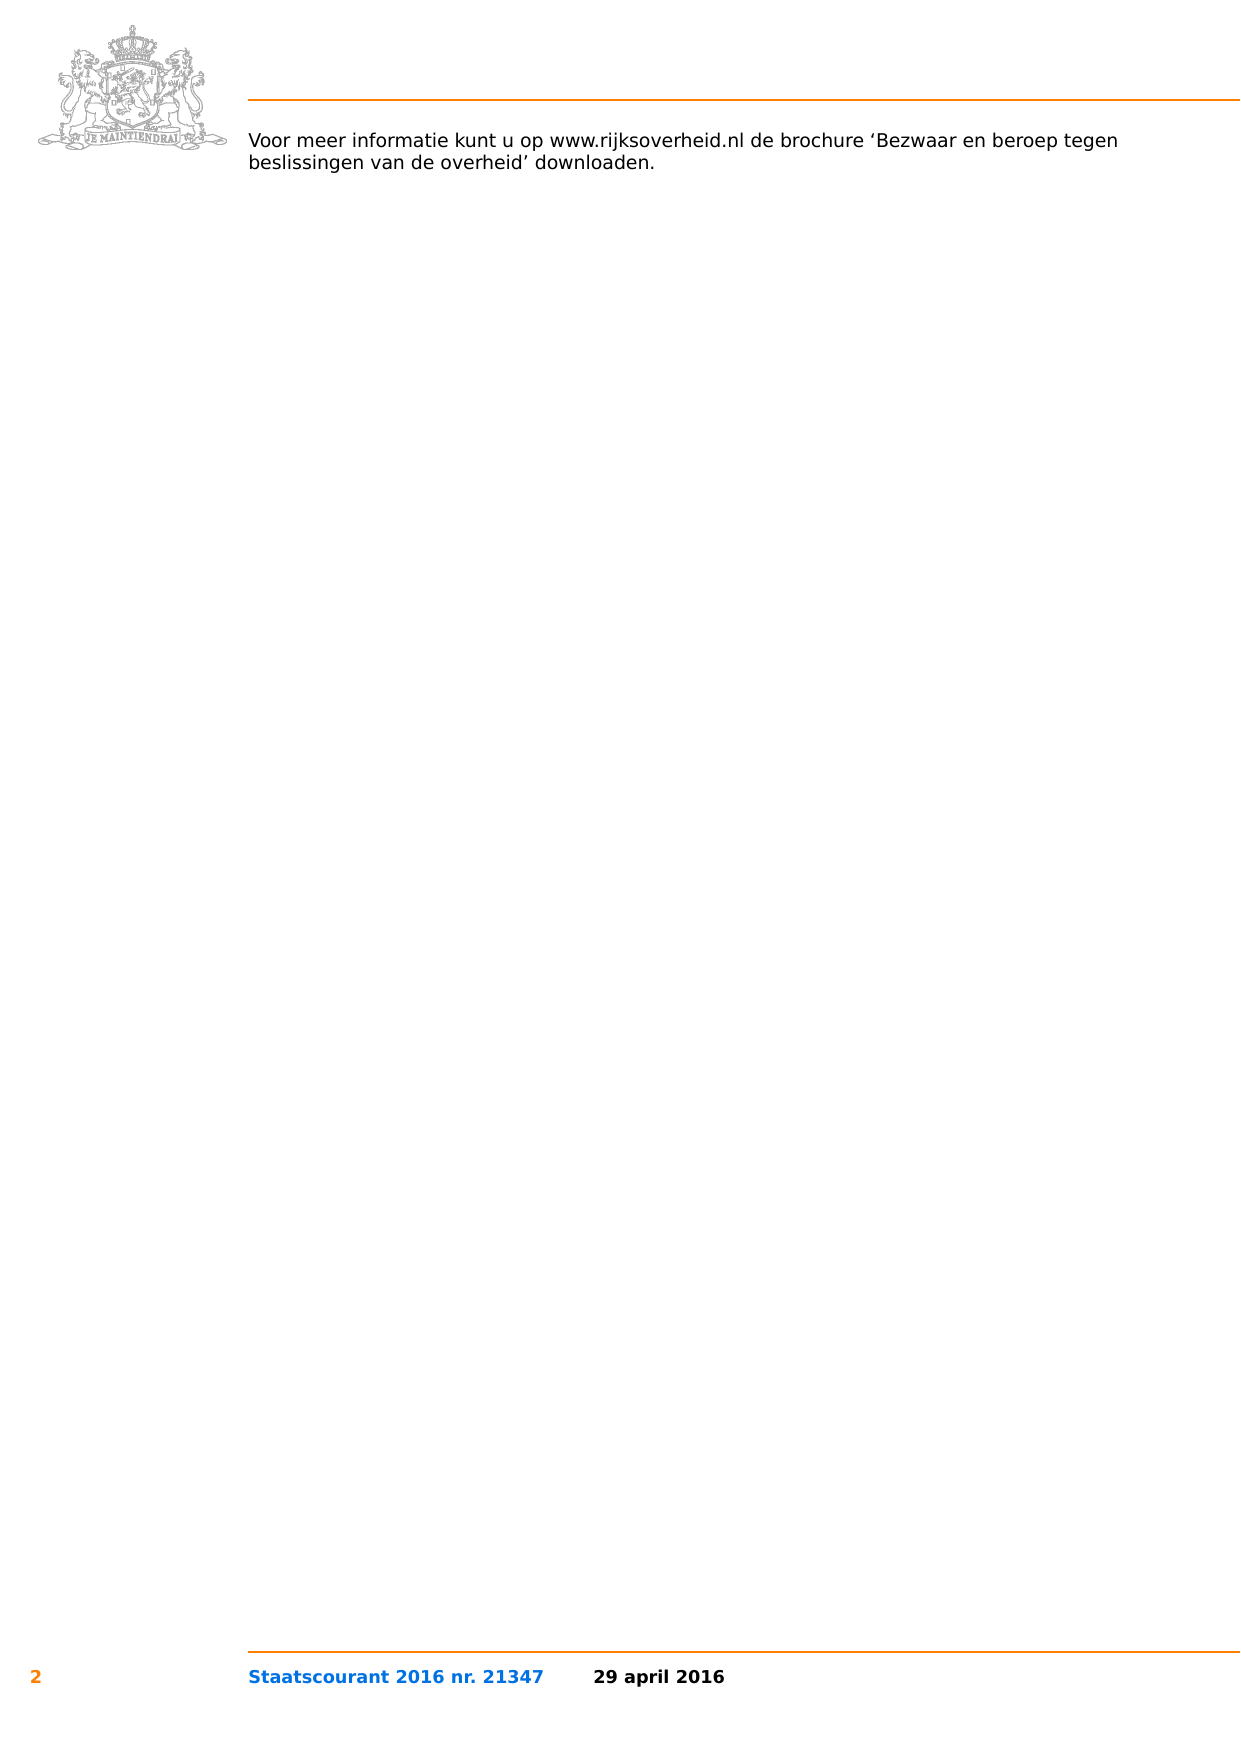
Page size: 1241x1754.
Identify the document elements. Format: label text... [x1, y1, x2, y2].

text Voor meer informatie kunt u op www.rijksoverheid.nl de brochure ‘Bezwaar en beroep tegen beslissingen van de overheid’ downloaden. [248, 130, 1163, 174]
picture [38, 25, 227, 150]
